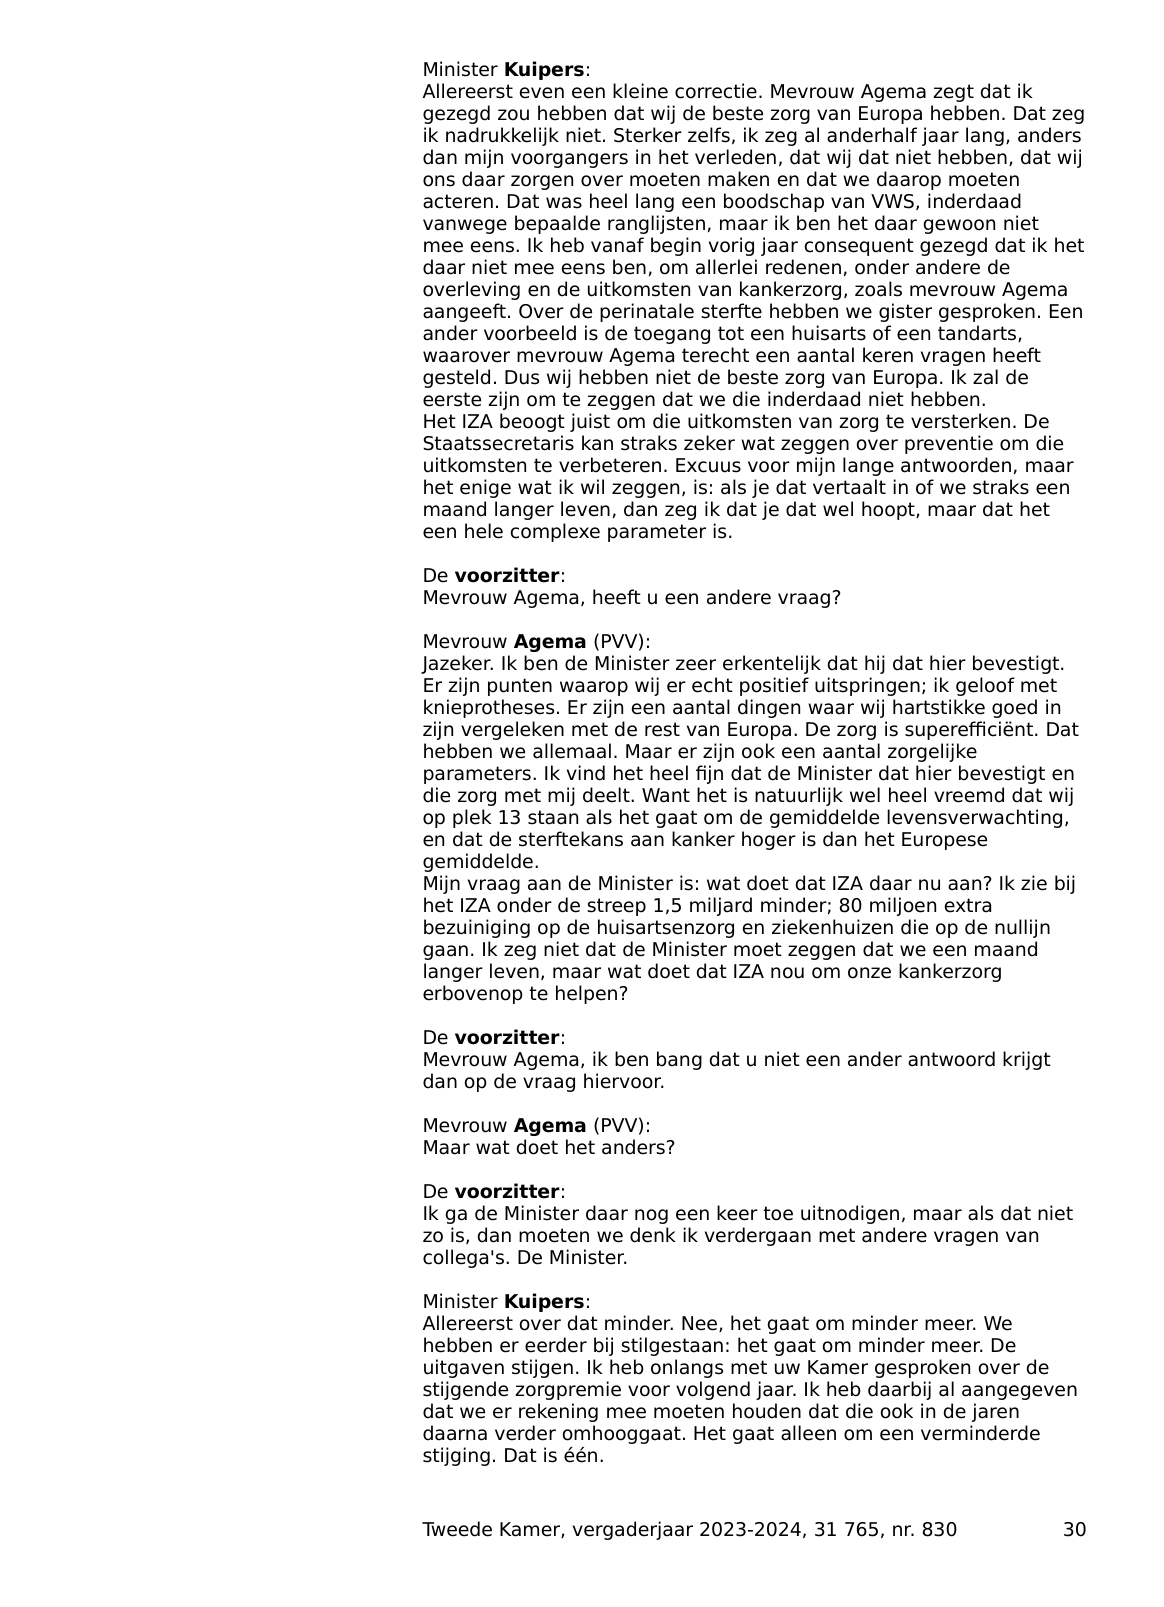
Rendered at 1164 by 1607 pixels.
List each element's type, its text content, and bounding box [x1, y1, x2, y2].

text Minister Kuipers: [422, 59, 1087, 81]
text Ik ga de Minister daar nog een keer toe uitnodigen, maar als dat niet zo is, dan moeten we denk ik verdergaan met andere vragen van collega's. De Minister. [422, 1203, 1087, 1269]
text Het IZA beoogt juist om die uitkomsten van zorg te versterken. De Staatssecretaris kan straks zeker wat zeggen over preventie om die uitkomsten te verbeteren. Excuus voor mijn lange antwoorden, maar het enige wat ik wil zeggen, is: als je dat vertaalt in of we straks een maand langer leven, dan zeg ik dat je dat wel hoopt, maar dat het een hele complexe parameter is. [422, 411, 1087, 543]
text Jazeker. Ik ben de Minister zeer erkentelijk dat hij dat hier bevestigt. Er zijn punten waarop wij er echt positief uitspringen; ik geloof met knieprotheses. Er zijn een aantal dingen waar wij hartstikke goed in zijn vergeleken met de rest van Europa. De zorg is superefficiënt. Dat hebben we allemaal. Maar er zijn ook een aantal zorgelijke parameters. Ik vind het heel fijn dat de Minister dat hier bevestigt en die zorg met mij deelt. Want het is natuurlijk wel heel vreemd dat wij op plek 13 staan als het gaat om de gemiddelde levensverwachting, en dat de sterftekans aan kanker hoger is dan het Europese gemiddelde. [422, 653, 1087, 873]
text Mevrouw Agema, heeft u een andere vraag? [422, 587, 1087, 609]
text Allereerst even een kleine correctie. Mevrouw Agema zegt dat ik gezegd zou hebben dat wij de beste zorg van Europa hebben. Dat zeg ik nadrukkelijk niet. Sterker zelfs, ik zeg al anderhalf jaar lang, anders dan mijn voorgangers in het verleden, dat wij dat niet hebben, dat wij ons daar zorgen over moeten maken en dat we daarop moeten acteren. Dat was heel lang een boodschap van VWS, inderdaad vanwege bepaalde ranglijsten, maar ik ben het daar gewoon niet mee eens. Ik heb vanaf begin vorig jaar consequent gezegd dat ik het daar niet mee eens ben, om allerlei redenen, onder andere de overleving en de uitkomsten van kankerzorg, zoals mevrouw Agema aangeeft. Over de perinatale sterfte hebben we gister gesproken. Een ander voorbeeld is de toegang tot een huisarts of een tandarts, waarover mevrouw Agema terecht een aantal keren vragen heeft gesteld. Dus wij hebben niet de beste zorg van Europa. Ik zal de eerste zijn om te zeggen dat we die inderdaad niet hebben. [422, 81, 1087, 411]
text Mevrouw Agema (PVV): [422, 631, 1087, 653]
text Minister Kuipers: [422, 1291, 1087, 1313]
text Mevrouw Agema, ik ben bang dat u niet een ander antwoord krijgt dan op de vraag hiervoor. [422, 1049, 1087, 1093]
text De voorzitter: [422, 565, 1087, 587]
text Maar wat doet het anders? [422, 1137, 1087, 1159]
text De voorzitter: [422, 1027, 1087, 1049]
text Mijn vraag aan de Minister is: wat doet dat IZA daar nu aan? Ik zie bij het IZA onder de streep 1,5 miljard minder; 80 miljoen extra bezuiniging op de huisartsenzorg en ziekenhuizen die op de nullijn gaan. Ik zeg niet dat de Minister moet zeggen dat we een maand langer leven, maar wat doet dat IZA nou om onze kankerzorg erbovenop te helpen? [422, 873, 1087, 1004]
text Mevrouw Agema (PVV): [422, 1115, 1087, 1137]
text Allereerst over dat minder. Nee, het gaat om minder meer. We hebben er eerder bij stilgestaan: het gaat om minder meer. De uitgaven stijgen. Ik heb onlangs met uw Kamer gesproken over de stijgende zorgpremie voor volgend jaar. Ik heb daarbij al aangegeven dat we er rekening mee moeten houden dat die ook in de jaren daarna verder omhooggaat. Het gaat alleen om een verminderde stijging. Dat is één. [422, 1313, 1087, 1467]
text De voorzitter: [422, 1181, 1087, 1203]
